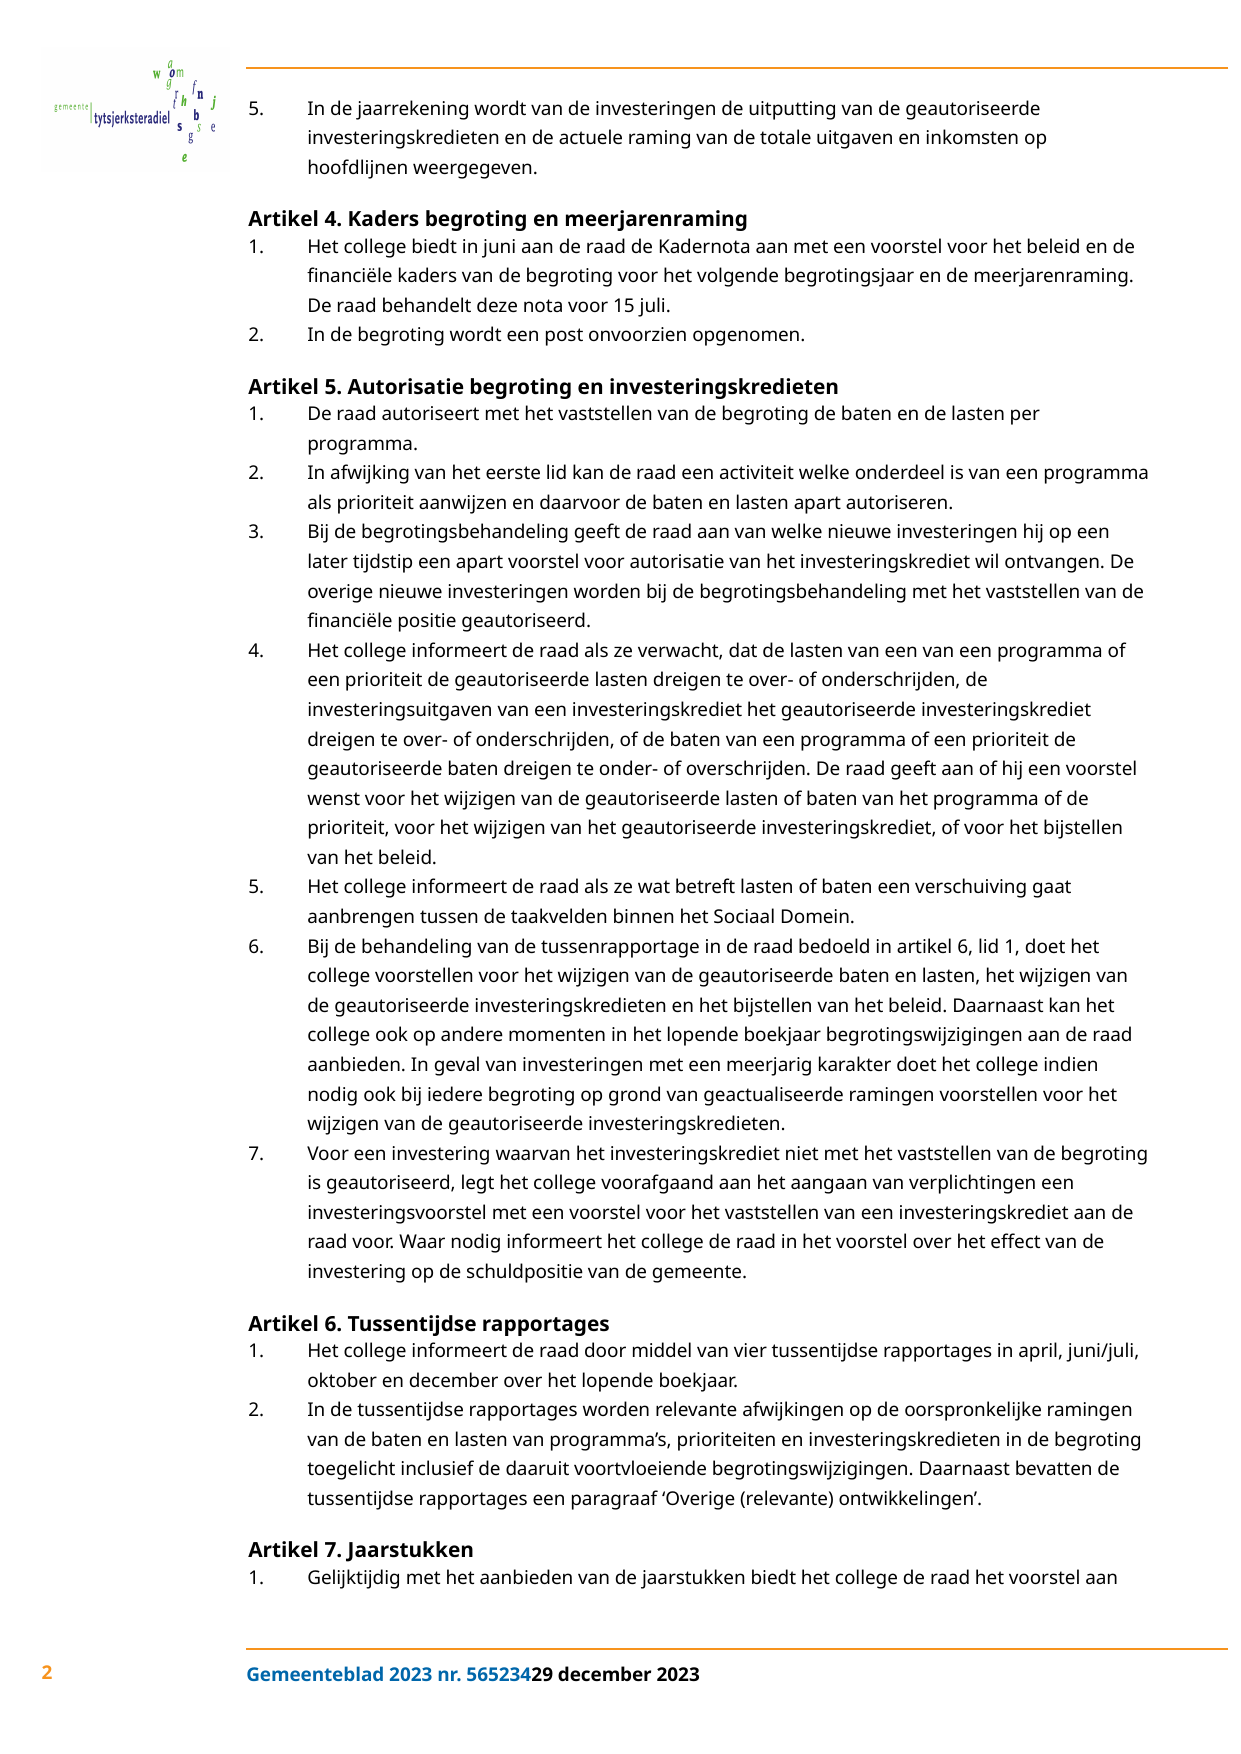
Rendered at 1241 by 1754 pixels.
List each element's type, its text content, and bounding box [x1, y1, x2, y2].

text Artikel 6. Tussentijdse rapportages [248, 1309, 1152, 1337]
list De raad autoriseert met het vaststellen van de begroting de baten en de lasten per programma. [248, 400, 1152, 456]
list Het college informeert de raad als ze wat betreft lasten of baten een verschuiving gaat aanbrengen tussen de taakvelden binnen het Sociaal Domein. [248, 874, 1152, 929]
text Artikel 5. Autorisatie begroting en investeringskredieten [248, 372, 1152, 400]
text Artikel 4. Kaders begroting en meerjarenraming [248, 204, 1152, 233]
list Bij de begrotingsbehandeling geeft de raad aan van welke nieuwe investeringen hij op een later tijdstip een apart voorstel voor autorisatie van het investeringskrediet wil ontvangen. De overige nieuwe investeringen worden bij de begrotingsbehandeling met het vaststellen van de financiële positie geautoriseerd. [248, 519, 1152, 633]
list In de begroting wordt een post onvoorzien opgenomen. [248, 322, 1152, 347]
text Artikel 7. Jaarstukken [248, 1536, 1152, 1564]
list Gelijktijdig met het aanbieden van de jaarstukken biedt het college de raad het voorstel aan [248, 1564, 1152, 1590]
list Voor een investering waarvan het investeringskrediet niet met het vaststellen van de begroting is geautoriseerd, legt het college voorafgaand aan het aangaan van verplichtingen een investeringsvoorstel met een voorstel voor het vaststellen van een investeringskrediet aan de raad voor. Waar nodig informeert het college de raad in het voorstel over het effect van de investering op de schuldpositie van de gemeente. [248, 1140, 1152, 1284]
picture [41, 47, 231, 172]
list Het college biedt in juni aan de raad de Kadernota aan met een voorstel voor het beleid en de financiële kaders van de begroting voor het volgende begrotingsjaar en de meerjarenraming. De raad behandelt deze nota voor 15 juli. [248, 233, 1152, 318]
list Het college informeert de raad als ze verwacht, dat de lasten van een van een programma of een prioriteit de geautoriseerde lasten dreigen te over- of onderschrijden, de investeringsuitgaven van een investeringskrediet het geautoriseerde investeringskrediet dreigen te over- of onderschrijden, of de baten van een programma of een prioriteit de geautoriseerde baten dreigen te onder- of overschrijden. De raad geeft aan of hij een voorstel wenst voor het wijzigen van de geautoriseerde lasten of baten van het programma of de prioriteit, voor het wijzigen van het geautoriseerde investeringskrediet, of voor het bijstellen van het beleid. [248, 637, 1152, 870]
list In afwijking van het eerste lid kan de raad een activiteit welke onderdeel is van een programma als prioriteit aanwijzen en daarvoor de baten en lasten apart autoriseren. [248, 459, 1152, 515]
list Bij de behandeling van de tussenrapportage in de raad bedoeld in artikel 6, lid 1, doet het college voorstellen voor het wijzigen van de geautoriseerde baten en lasten, het wijzigen van de geautoriseerde investeringskredieten en het bijstellen van het beleid. Daarnaast kan het college ook op andere momenten in het lopende boekjaar begrotingswijzigingen aan de raad aanbieden. In geval van investeringen met een meerjarig karakter doet het college indien nodig ook bij iedere begroting op grond van geactualiseerde ramingen voorstellen voor het wijzigen van de geautoriseerde investeringskredieten. [248, 933, 1152, 1136]
list Het college informeert de raad door middel van vier tussentijdse rapportages in april, juni/juli, oktober en december over het lopende boekjaar. [248, 1337, 1152, 1392]
list In de tussentijdse rapportages worden relevante afwijkingen op de oorspronkelijke ramingen van de baten en lasten van programma’s, prioriteiten en investeringskredieten in de begroting toegelicht inclusief de daaruit voortvloeiende begrotingswijzigingen. Daarnaast bevatten de tussentijdse rapportages een paragraaf ‘Overige (relevante) ontwikkelingen’. [248, 1396, 1152, 1511]
list In de jaarrekening wordt van de investeringen de uitputting van de geautoriseerde investeringskredieten en de actuele raming van de totale uitgaven en inkomsten op hoofdlijnen weergegeven. [248, 95, 1152, 180]
